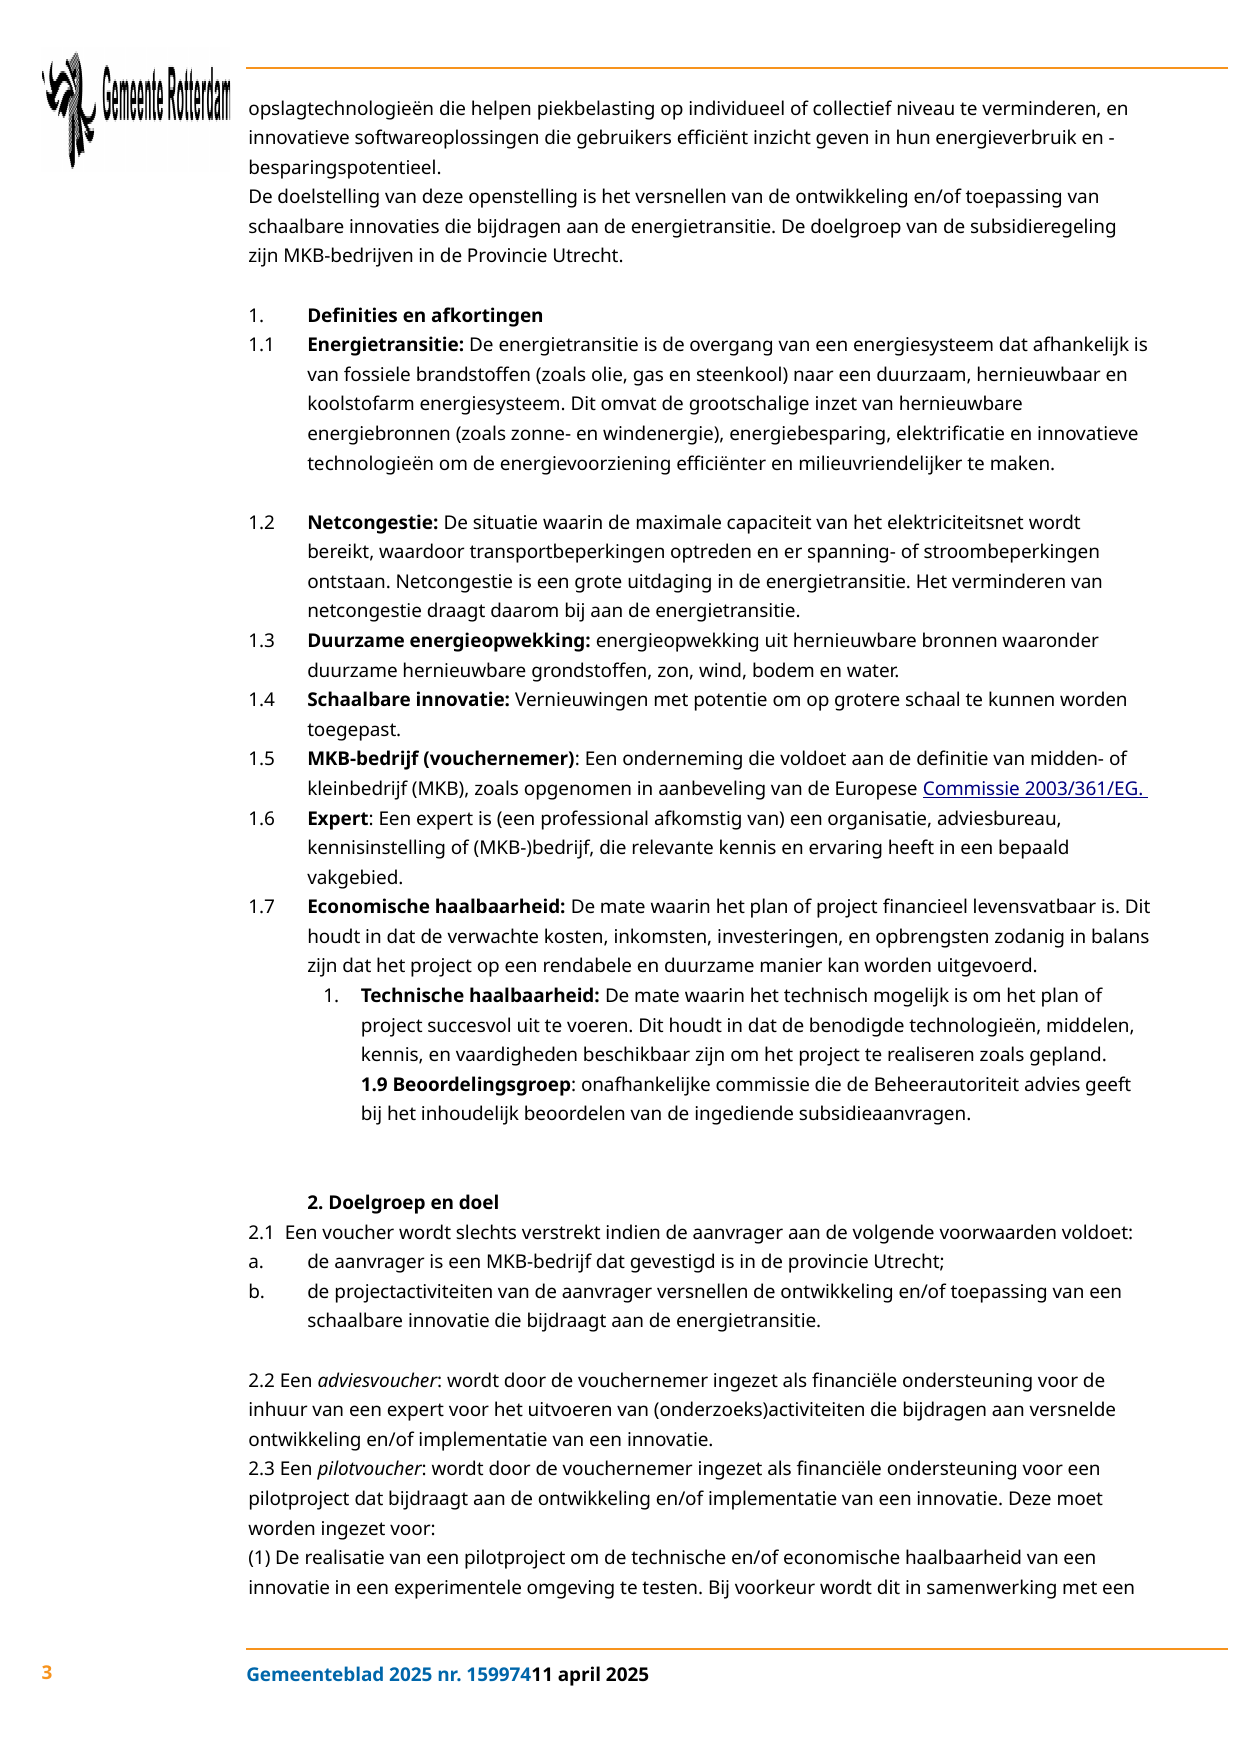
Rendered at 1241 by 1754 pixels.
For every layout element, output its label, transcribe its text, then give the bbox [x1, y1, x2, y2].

list Definities en afkortingen [248, 302, 1152, 328]
list Energietransitie: De energietransitie is de overgang van een energiesysteem dat afhankelijk is van fossiele brandstoffen (zoals olie, gas en steenkool) naar een duurzaam, hernieuwbaar en koolstofarm energiesysteem. Dit omvat de grootschalige inzet van hernieuwbare energiebronnen (zoals zonne- en windenergie), energiebesparing, elektrificatie en innovatieve technologieën om de energievoorziening efficiënter en milieuvriendelijker te maken. [248, 331, 1152, 476]
text 2.3 Een pilotvoucher: wordt door de vouchernemer ingezet als financiële ondersteuning voor een pilotproject dat bijdraagt aan de ontwikkeling en/of implementatie van een innovatie. Deze moet worden ingezet voor: [248, 1456, 1152, 1541]
list Schaalbare innovatie: Vernieuwingen met potentie om op grotere schaal te kunnen worden toegepast. [248, 686, 1152, 742]
picture [41, 47, 231, 172]
list de projectactiviteiten van de aanvrager versnellen de ontwikkeling en/of toepassing van een schaalbare innovatie die bijdraagt aan de energietransitie. [248, 1278, 1152, 1333]
list Technische haalbaarheid: De mate waarin het technisch mogelijk is om het plan of project succesvol uit te voeren. Dit houdt in dat de benodigde technologieën, middelen, kennis, en vaardigheden beschikbaar zijn om het project te realiseren zoals gepland. [323, 982, 1152, 1067]
list Economische haalbaarheid: De mate waarin het plan of project financieel levensvatbaar is. Dit houdt in dat de verwachte kosten, inkomsten, investeringen, en opbrengsten zodanig in balans zijn dat het project op een rendabele en duurzame manier kan worden uitgevoerd. [248, 893, 1152, 978]
text opslagtechnologieën die helpen piekbelasting op individueel of collectief niveau te verminderen, en innovatieve softwareoplossingen die gebruikers efficiënt inzicht geven in hun energieverbruik en -besparingspotentieel. [248, 95, 1152, 180]
list Netcongestie: De situatie waarin de maximale capaciteit van het elektriciteitsnet wordt bereikt, waardoor transportbeperkingen optreden en er spanning- of stroombeperkingen ontstaan. Netcongestie is een grote uitdaging in de energietransitie. Het verminderen van netcongestie draagt daarom bij aan de energietransitie. [248, 509, 1152, 623]
text De doelstelling van deze openstelling is het versnellen van de ontwikkeling en/of toepassing van schaalbare innovaties die bijdragen aan de energietransitie. De doelgroep van de subsidieregeling zijn MKB-bedrijven in de Provincie Utrecht. [248, 183, 1152, 268]
text (1) De realisatie van een pilotproject om de technische en/of economische haalbaarheid van een innovatie in een experimentele omgeving te testen. Bij voorkeur wordt dit in samenwerking met een [248, 1544, 1152, 1600]
list Duurzame energieopwekking: energieopwekking uit hernieuwbare bronnen waaronder duurzame hernieuwbare grondstoffen, zon, wind, bodem en water. [248, 627, 1152, 683]
list MKB-bedrijf (vouchernemer): Een onderneming die voldoet aan de definitie van midden- of kleinbedrijf (MKB), zoals opgenomen in aanbeveling van de Europese Commissie 2003/361/EG. [248, 746, 1152, 801]
text 2.2 Een adviesvoucher: wordt door de vouchernemer ingezet als financiële ondersteuning voor de inhuur van een expert voor het uitvoeren van (onderzoeks)activiteiten die bijdragen aan versnelde ontwikkeling en/of implementatie van een innovatie. [248, 1367, 1152, 1452]
list Expert: Een expert is (een professional afkomstig van) een organisatie, adviesbureau, kennisinstelling of (MKB-)bedrijf, die relevante kennis en ervaring heeft in een bepaald vakgebied. [248, 805, 1152, 890]
list de aanvrager is een MKB-bedrijf dat gevestigd is in de provincie Utrecht; [248, 1248, 1152, 1274]
text 2.1 Een voucher wordt slechts verstrekt indien de aanvrager aan de volgende voorwaarden voldoet: [248, 1219, 1152, 1245]
list 1.9 Beoordelingsgroep: onafhankelijke commissie die de Beheerautoriteit advies geeft bij het inhoudelijk beoordelen van de ingediende subsidieaanvragen. [323, 1071, 1152, 1126]
list 2. Doelgroep en doel [248, 1189, 1152, 1215]
